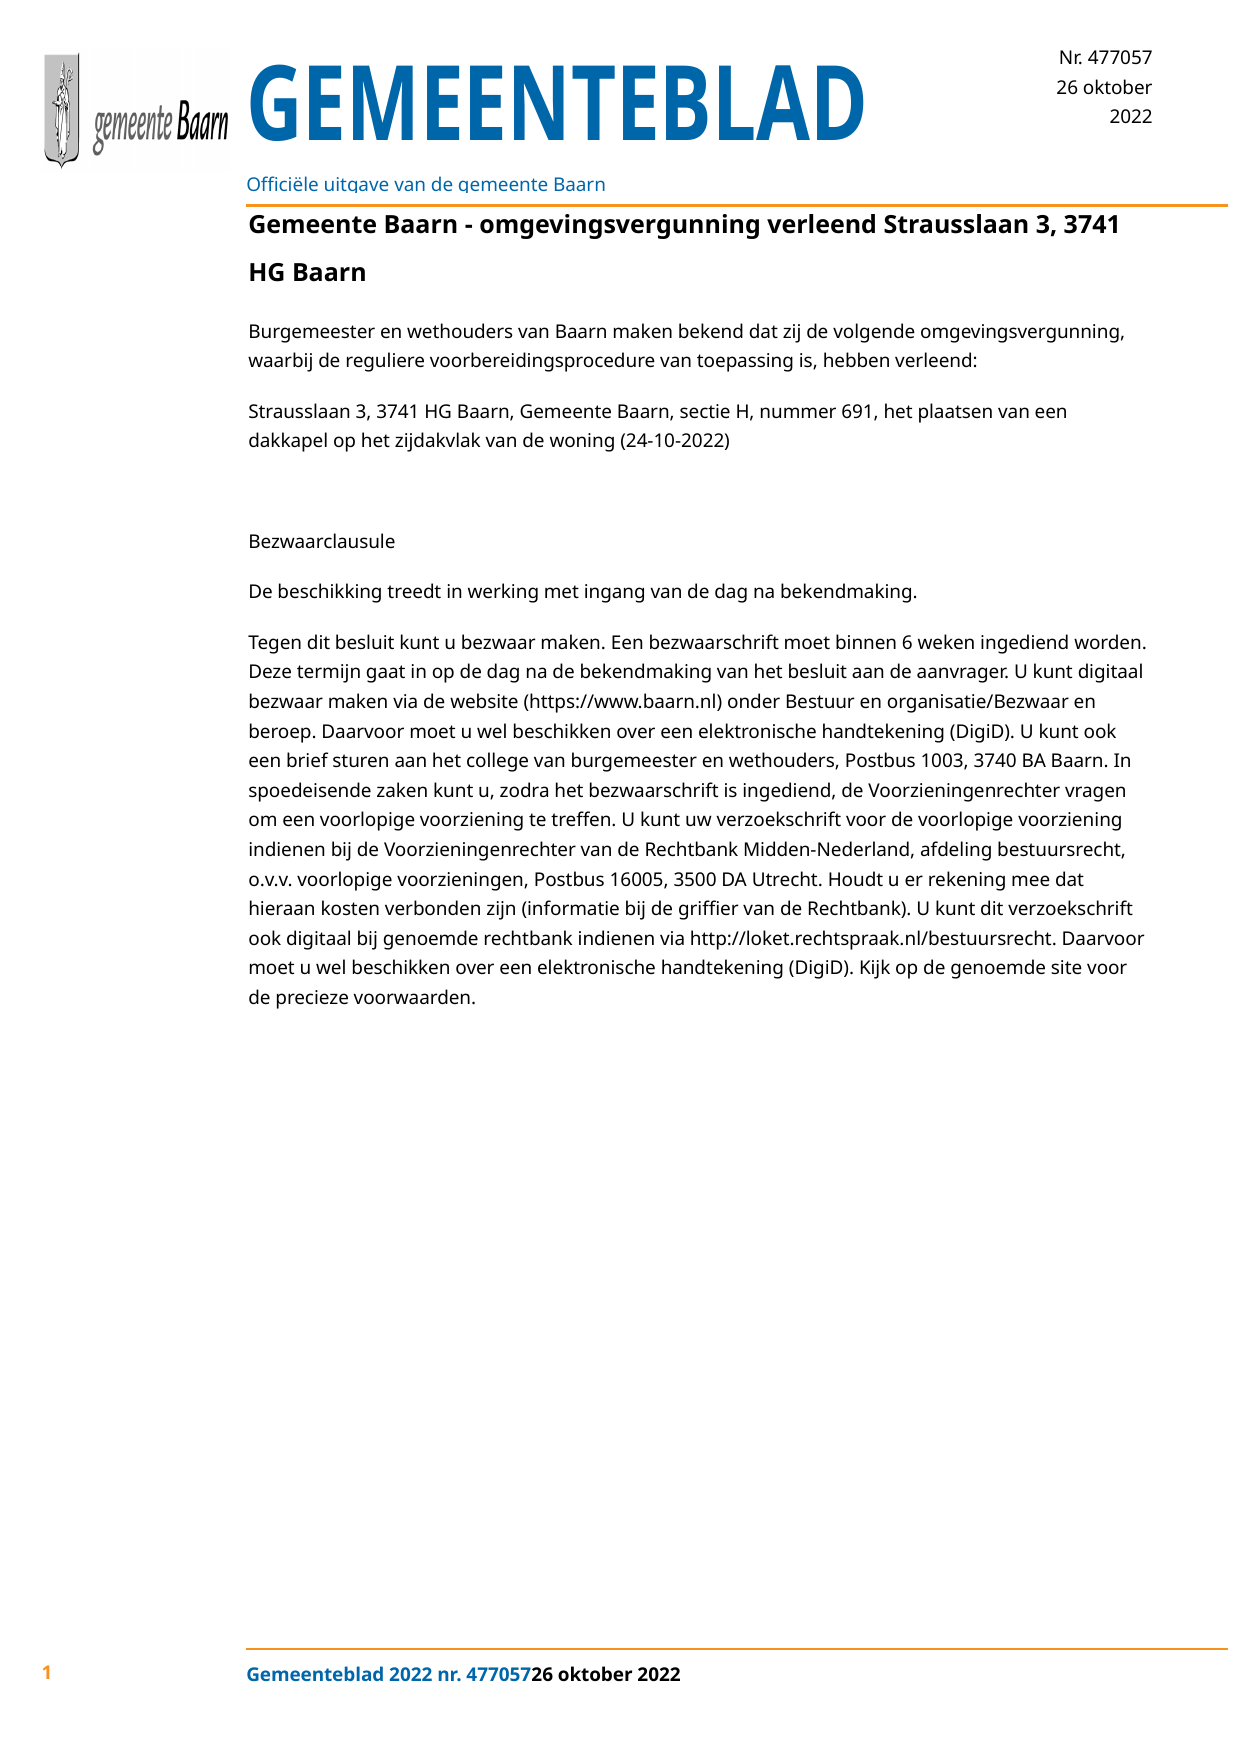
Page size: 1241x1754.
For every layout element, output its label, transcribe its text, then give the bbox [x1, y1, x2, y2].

text Burgemeester en wethouders van Baarn maken bekend dat zij de volgende omgevingsvergunning, waarbij de reguliere voorbereidingsprocedure van toepassing is, hebben verleend: [248, 318, 1152, 373]
picture [41, 47, 231, 172]
text De beschikking treedt in werking met ingang van de dag na bekendmaking. [248, 579, 1152, 604]
text Tegen dit besluit kunt u bezwaar maken. Een bezwaarschrift moet binnen 6 weken ingediend worden. Deze termijn gaat in op de dag na de bekendmaking van het besluit aan de aanvrager. U kunt digitaal bezwaar maken via de website (https://www.baarn.nl) onder Bestuur en organisatie/Bezwaar en beroep. Daarvoor moet u wel beschikken over een elektronische handtekening (DigiD). U kunt ook een brief sturen aan het college van burgemeester en wethouders, Postbus 1003, 3740 BA Baarn. In spoedeisende zaken kunt u, zodra het bezwaarschrift is ingediend, de Voorzieningenrechter vragen om een voorlopige voorziening te treffen. U kunt uw verzoekschrift voor de voorlopige voorziening indienen bij de Voorzieningenrechter van de Rechtbank Midden-Nederland, afdeling bestuursrecht, o.v.v. voorlopige voorzieningen, Postbus 16005, 3500 DA Utrecht. Houdt u er rekening mee dat hieraan kosten verbonden zijn (informatie bij de griffier van de Rechtbank). U kunt dit verzoekschrift ook digitaal bij genoemde rechtbank indienen via http://loket.rechtspraak.nl/bestuursrecht. Daarvoor moet u wel beschikken over een elektronische handtekening (DigiD). Kijk op de genoemde site voor de precieze voorwaarden. [248, 629, 1152, 1010]
text Strausslaan 3, 3741 HG Baarn, Gemeente Baarn, sectie H, nummer 691, het plaatsen van een dakkapel op het zijdakvlak van de woning (24-10-2022) [248, 398, 1152, 453]
text Gemeente Baarn - omgevingsvergunning verleend Strausslaan 3, 3741 HG Baarn [248, 207, 1152, 288]
text Bezwaarclausule [248, 528, 1152, 554]
